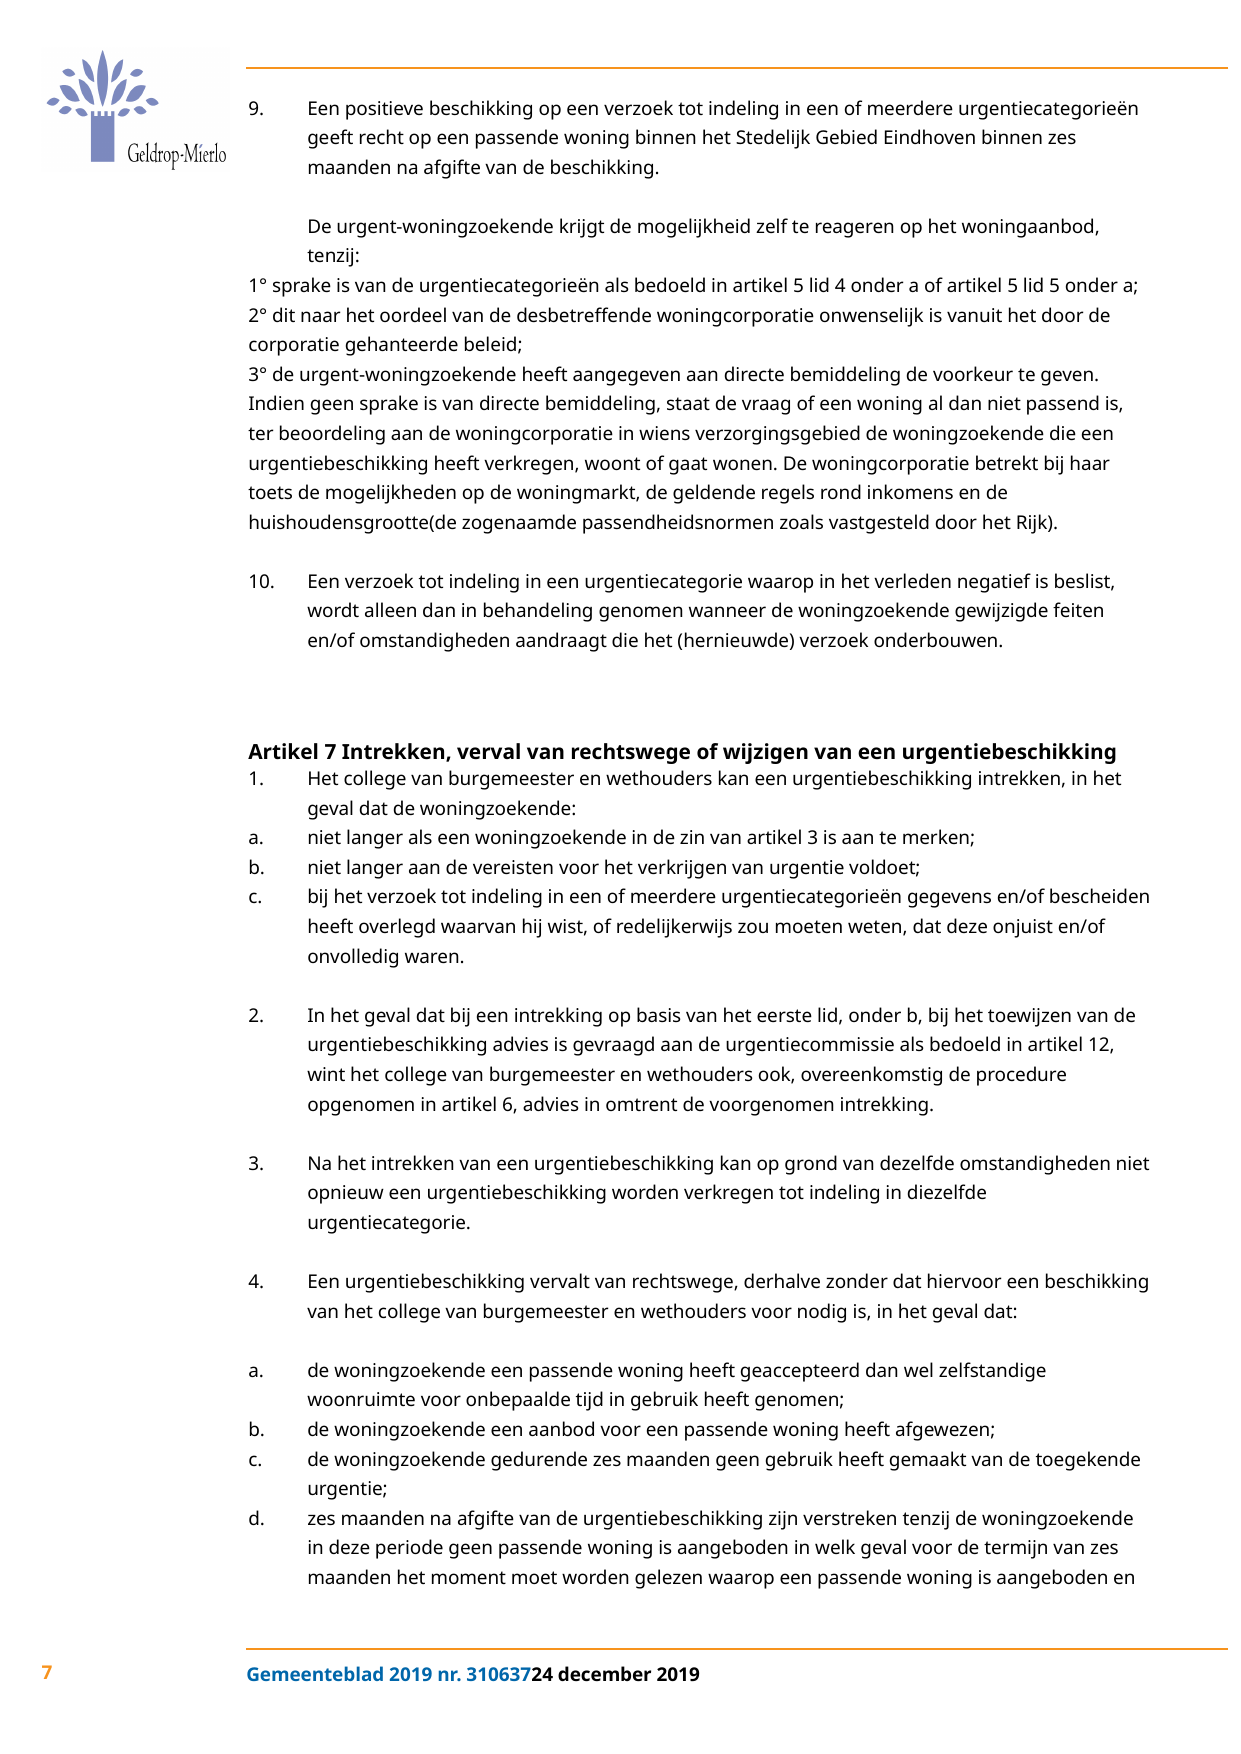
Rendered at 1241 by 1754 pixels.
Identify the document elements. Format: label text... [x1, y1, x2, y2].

list de woningzoekende een passende woning heeft geaccepteerd dan wel zelfstandige woonruimte voor onbepaalde tijd in gebruik heeft genomen; [248, 1357, 1152, 1412]
list Een urgentiebeschikking vervalt van rechtswege, derhalve zonder dat hiervoor een beschikking van het college van burgemeester en wethouders voor nodig is, in het geval dat: [248, 1268, 1152, 1323]
list niet langer aan de vereisten voor het verkrijgen van urgentie voldoet; [248, 854, 1152, 880]
list zes maanden na afgifte van de urgentiebeschikking zijn verstreken tenzij de woningzoekende in deze periode geen passende woning is aangeboden in welk geval voor de termijn van zes maanden het moment moet worden gelezen waarop een passende woning is aangeboden en [248, 1505, 1152, 1590]
list Na het intrekken van een urgentiebeschikking kan op grond van dezelfde omstandigheden niet opnieuw een urgentiebeschikking worden verkregen tot indeling in diezelfde urgentiecategorie. [248, 1150, 1152, 1235]
list Het college van burgemeester en wethouders kan een urgentiebeschikking intrekken, in het geval dat de woningzoekende: [248, 765, 1152, 821]
picture [41, 47, 231, 172]
list Een positieve beschikking op een verzoek tot indeling in een of meerdere urgentiecategorieën geeft recht op een passende woning binnen het Stedelijk Gebied Eindhoven binnen zes maanden na afgifte van de beschikking. [248, 95, 1152, 180]
list de woningzoekende gedurende zes maanden geen gebruik heeft gemaakt van de toegekende urgentie; [248, 1446, 1152, 1501]
text 3° de urgent-woningzoekende heeft aangegeven aan directe bemiddeling de voorkeur te geven. [248, 361, 1152, 387]
text 2° dit naar het oordeel van de desbetreffende woningcorporatie onwenselijk is vanuit het door de corporatie gehanteerde beleid; [248, 302, 1152, 357]
list bij het verzoek tot indeling in een of meerdere urgentiecategorieën gegevens en/of bescheiden heeft overlegd waarvan hij wist, of redelijkerwijs zou moeten weten, dat deze onjuist en/of onvolledig waren. [248, 884, 1152, 968]
text Artikel 7 Intrekken, verval van rechtswege of wijzigen van een urgentiebeschikking [248, 737, 1152, 765]
list In het geval dat bij een intrekking op basis van het eerste lid, onder b, bij het toewijzen van de urgentiebeschikking advies is gevraagd aan de urgentiecommissie als bedoeld in artikel 12, wint het college van burgemeester en wethouders ook, overeenkomstig de procedure opgenomen in artikel 6, advies in omtrent de voorgenomen intrekking. [248, 1002, 1152, 1116]
list Een verzoek tot indeling in een urgentiecategorie waarop in het verleden negatief is beslist, wordt alleen dan in behandeling genomen wanneer de woningzoekende gewijzigde feiten en/of omstandigheden aandraagt die het (hernieuwde) verzoek onderbouwen. [248, 568, 1152, 653]
text Indien geen sprake is van directe bemiddeling, staat de vraag of een woning al dan niet passend is, ter beoordeling aan de woningcorporatie in wiens verzorgingsgebied de woningzoekende die een urgentiebeschikking heeft verkregen, woont of gaat wonen. De woningcorporatie betrekt bij haar toets de mogelijkheden op de woningmarkt, de geldende regels rond inkomens en de huishoudensgrootte(de zogenaamde passendheidsnormen zoals vastgesteld door het Rijk). [248, 391, 1152, 535]
list de woningzoekende een aanbod voor een passende woning heeft afgewezen; [248, 1416, 1152, 1442]
list niet langer als een woningzoekende in de zin van artikel 3 is aan te merken; [248, 824, 1152, 850]
list De urgent-woningzoekende krijgt de mogelijkheid zelf te reageren op het woningaanbod, tenzij: [248, 213, 1152, 268]
text 1° sprake is van de urgentiecategorieën als bedoeld in artikel 5 lid 4 onder a of artikel 5 lid 5 onder a; [248, 272, 1152, 298]
